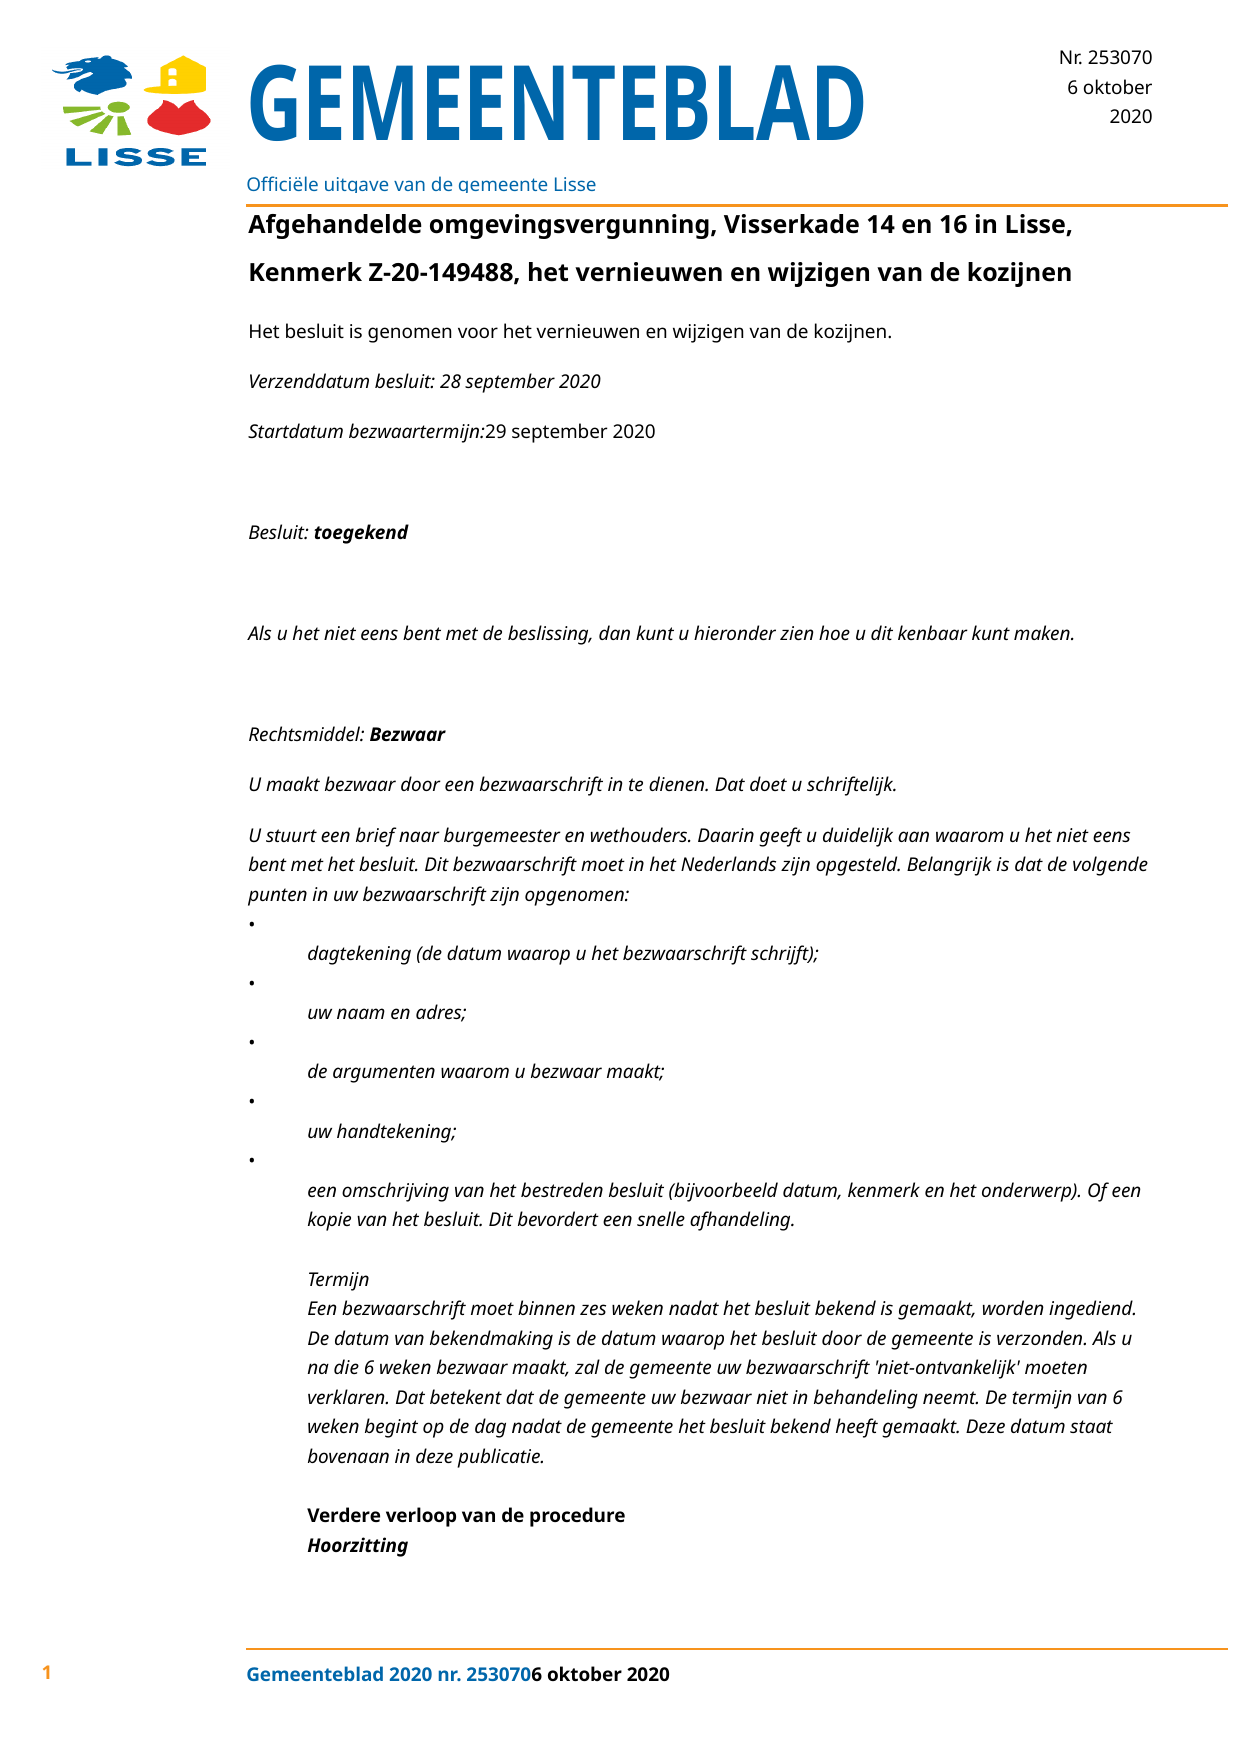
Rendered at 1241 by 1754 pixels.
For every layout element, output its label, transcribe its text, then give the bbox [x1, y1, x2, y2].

list Termijn [248, 1266, 1152, 1292]
picture [41, 47, 231, 172]
list Een bezwaarschrift moet binnen zes weken nadat het besluit bekend is gemaakt, worden ingediend. De datum van bekendmaking is de datum waarop het besluit door de gemeente is verzonden. Als u na die 6 weken bezwaar maakt, zal de gemeente uw bezwaarschrift 'niet-ontvankelijk' moeten verklaren. Dat betekent dat de gemeente uw bezwaar niet in behandeling neemt. De termijn van 6 weken begint op de dag nadat de gemeente het besluit bekend heeft gemaakt. Deze datum staat bovenaan in deze publicatie. [248, 1295, 1152, 1469]
text Het besluit is genomen voor het vernieuwen en wijzigen van de kozijnen. [248, 318, 1152, 344]
text Rechtsmiddel: Bezwaar [248, 721, 1152, 747]
list uw handtekening; [248, 1118, 1152, 1144]
text U stuurt een brief naar burgemeester en wethouders. Daarin geeft u duidelijk aan waarom u het niet eens bent met het besluit. Dit bezwaarschrift moet in het Nederlands zijn opgesteld. Belangrijk is dat de volgende punten in uw bezwaarschrift zijn opgenomen: [248, 822, 1152, 907]
text U maakt bezwaar door een bezwaarschrift in te dienen. Dat doet u schriftelijk. [248, 772, 1152, 797]
text Als u het niet eens bent met de beslissing, dan kunt u hieronder zien hoe u dit kenbaar kunt maken. [248, 620, 1152, 646]
list Verdere verloop van de procedure [248, 1502, 1152, 1528]
list dagtekening (de datum waarop u het bezwaarschrift schrijft); [248, 940, 1152, 966]
list uw naam en adres; [248, 999, 1152, 1025]
text Besluit: toegekend [248, 519, 1152, 545]
text Startdatum bezwaartermijn:29 september 2020 [248, 419, 1152, 444]
list Hoorzitting [248, 1532, 1152, 1558]
text Verzenddatum besluit: 28 september 2020 [248, 368, 1152, 394]
list de argumenten waarom u bezwaar maakt; [248, 1059, 1152, 1084]
list een omschrijving van het bestreden besluit (bijvoorbeeld datum, kenmerk en het onderwerp). Of een kopie van het besluit. Dit bevordert een snelle afhandeling. [248, 1177, 1152, 1232]
text Afgehandelde omgevingsvergunning, Visserkade 14 en 16 in Lisse, Kenmerk Z-20-149488, het vernieuwen en wijzigen van de kozijnen [248, 207, 1152, 288]
